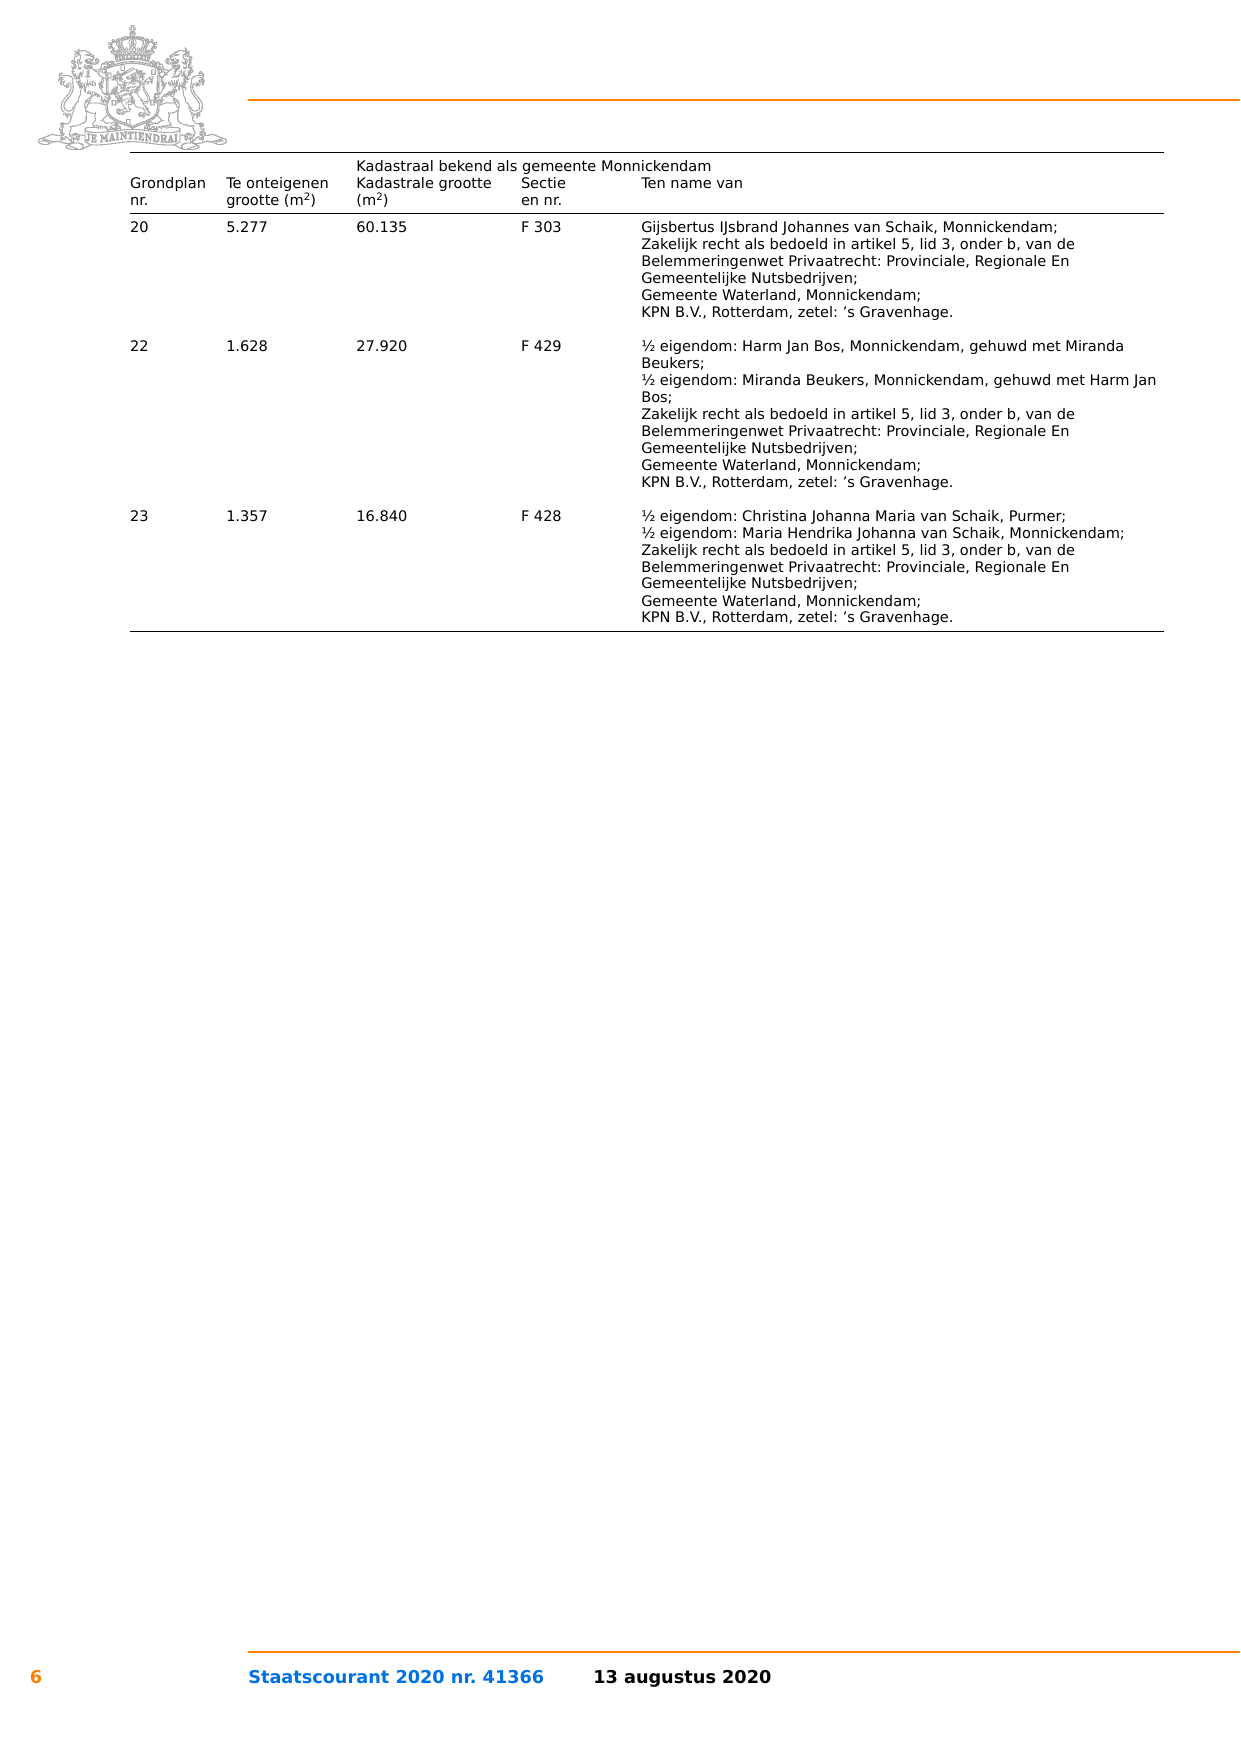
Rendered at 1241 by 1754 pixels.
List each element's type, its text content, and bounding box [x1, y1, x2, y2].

table_cell 5.277 [220, 214, 350, 321]
table_cell Sectie en nr. [515, 175, 635, 213]
table_cell F 429 [515, 338, 635, 491]
table_cell Grondplan nr. [130, 175, 220, 213]
table_cell 1.628 [220, 338, 350, 491]
table_cell ½ eigendom: Christina Johanna Maria van Schaik, Purmer; ½ eigendom: Maria Hendrika Johanna van Schaik, Monnickendam; Zakelijk recht als bedoeld in artikel 5, lid 3, onder b, van de Belemmeringenwet Privaatrecht: Provinciale, Regionale En Gemeentelijke Nutsbedrijven; Gemeente Waterland, Monnickendam; KPN B.V., Rotterdam, zetel: ’s Gravenhage. [635, 508, 1163, 631]
table_cell F 303 [515, 214, 635, 321]
table_header Kadastraal bekend als gemeente Monnickendam [350, 153, 1163, 174]
table_cell Gijsbertus IJsbrand Johannes van Schaik, Monnickendam; Zakelijk recht als bedoeld in artikel 5, lid 3, onder b, van de Belemmeringenwet Privaatrecht: Provinciale, Regionale En Gemeentelijke Nutsbedrijven; Gemeente Waterland, Monnickendam; KPN B.V., Rotterdam, zetel: ’s Gravenhage. [635, 214, 1163, 321]
table_cell 22 [130, 338, 220, 491]
table_cell Ten name van [635, 175, 1163, 213]
table_cell [350, 321, 515, 338]
table_cell [220, 491, 350, 507]
table_cell [515, 491, 635, 507]
table_cell Te onteigenen grootte (m2) [220, 175, 350, 213]
table_cell 16.840 [350, 508, 515, 631]
table_cell [130, 491, 220, 507]
table_cell [220, 321, 350, 338]
table_cell [350, 491, 515, 507]
table_header [130, 153, 350, 174]
table_cell ½ eigendom: Harm Jan Bos, Monnickendam, gehuwd met Miranda Beukers; ½ eigendom: Miranda Beukers, Monnickendam, gehuwd met Harm Jan Bos; Zakelijk recht als bedoeld in artikel 5, lid 3, onder b, van de Belemmeringenwet Privaatrecht: Provinciale, Regionale En Gemeentelijke Nutsbedrijven; Gemeente Waterland, Monnickendam; KPN B.V., Rotterdam, zetel: ’s Gravenhage. [635, 338, 1163, 491]
table_cell 23 [130, 508, 220, 631]
table_cell Kadastrale grootte (m2) [350, 175, 515, 213]
table_cell [130, 321, 220, 338]
table_cell [515, 321, 635, 338]
table_cell [635, 491, 1163, 507]
table_cell 60.135 [350, 214, 515, 321]
table_cell 27.920 [350, 338, 515, 491]
table_cell 20 [130, 214, 220, 321]
table_cell F 428 [515, 508, 635, 631]
picture [38, 25, 227, 150]
table_cell 1.357 [220, 508, 350, 631]
table_cell [635, 321, 1163, 338]
